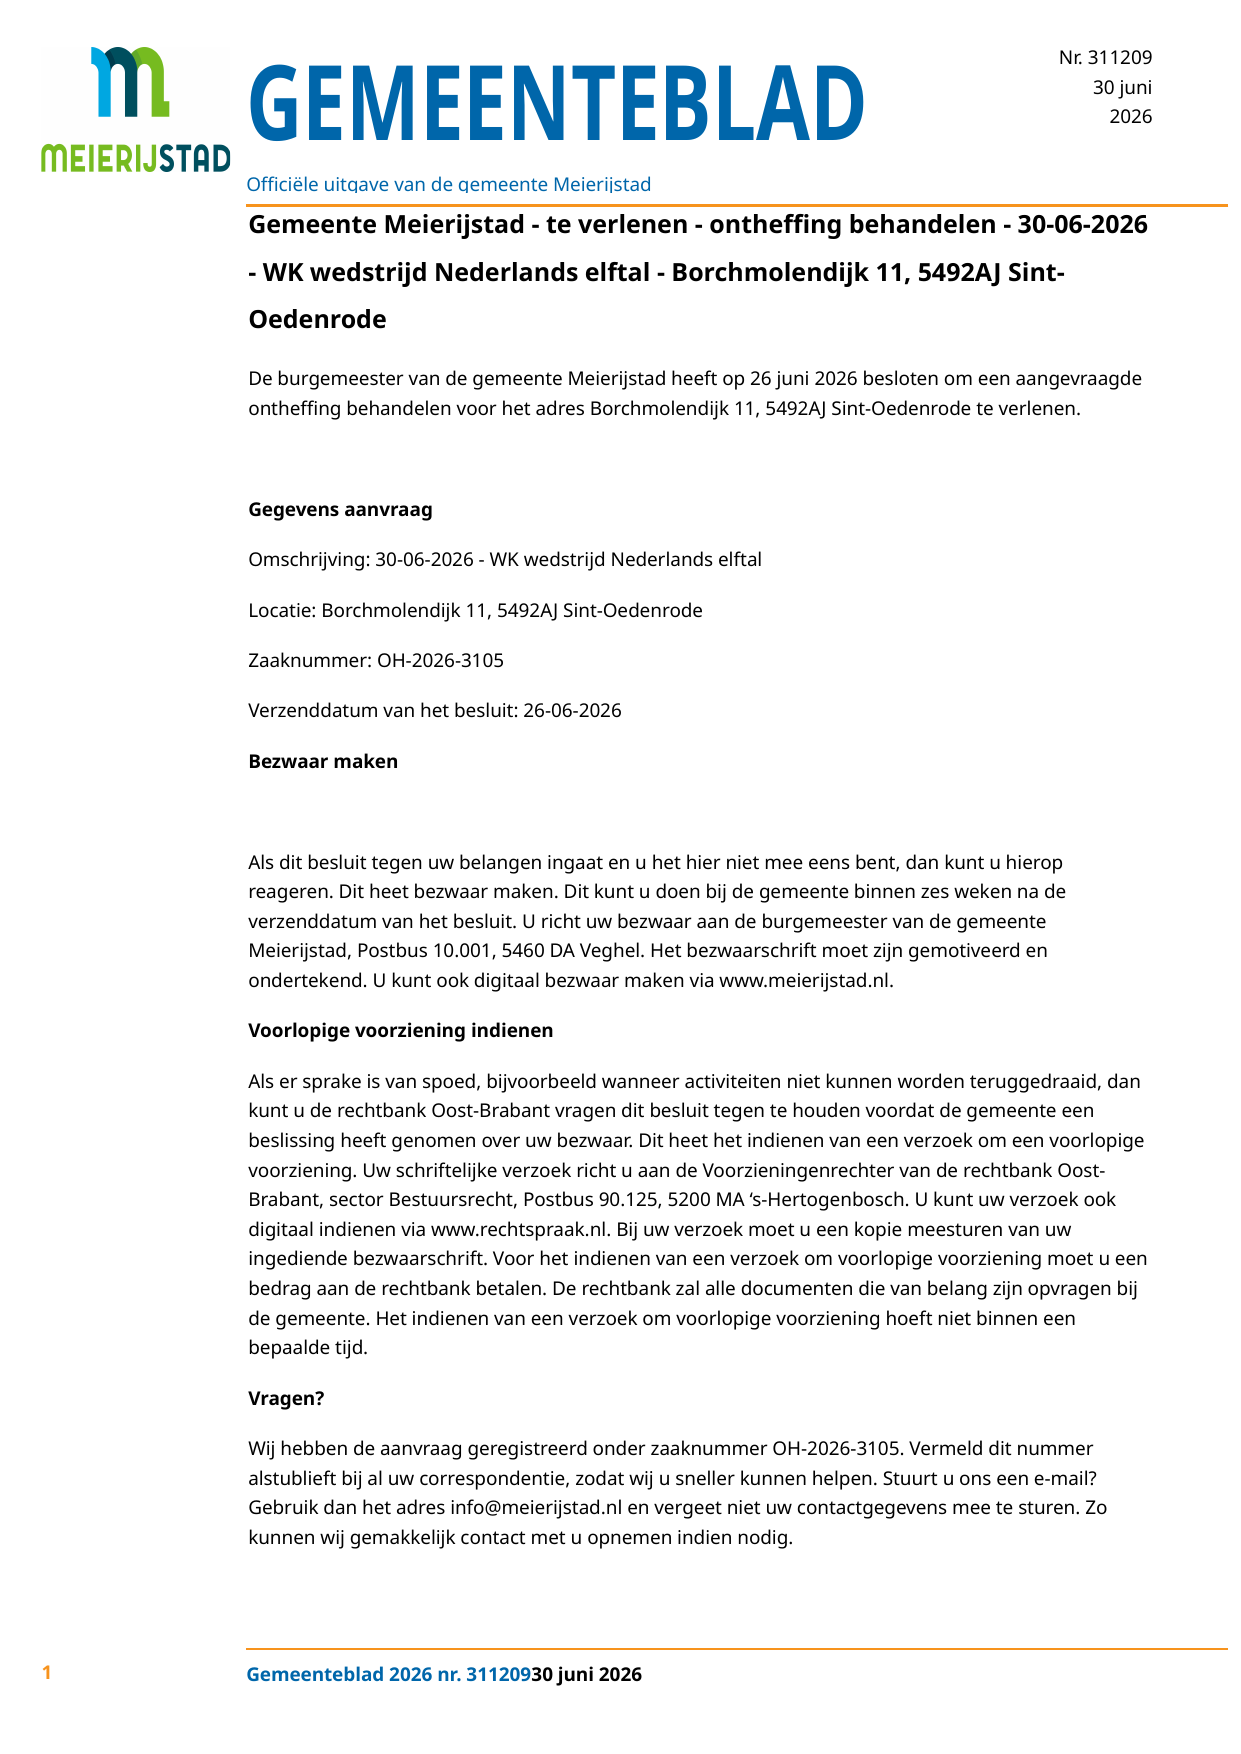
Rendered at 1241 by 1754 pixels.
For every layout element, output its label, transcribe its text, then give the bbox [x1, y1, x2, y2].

text Verzenddatum van het besluit: 26-06-2026 [248, 698, 1152, 723]
text Gegevens aanvraag [248, 496, 1152, 522]
text Zaaknummer: OH-2026-3105 [248, 647, 1152, 673]
text Als dit besluit tegen uw belangen ingaat en u het hier niet mee eens bent, dan kunt u hierop reageren. Dit heet bezwaar maken. Dit kunt u doen bij de gemeente binnen zes weken na de verzenddatum van het besluit. U richt uw bezwaar aan de burgemeester van de gemeente Meierijstad, Postbus 10.001, 5460 DA Veghel. Het bezwaarschrift moet zijn gemotiveerd en ondertekend. U kunt ook digitaal bezwaar maken via www.meierijstad.nl. [248, 849, 1152, 993]
picture [41, 47, 231, 172]
text Als er sprake is van spoed, bijvoorbeeld wanneer activiteiten niet kunnen worden teruggedraaid, dan kunt u de rechtbank Oost-Brabant vragen dit besluit tegen te houden voordat de gemeente een beslissing heeft genomen over uw bezwaar. Dit heet het indienen van een verzoek om een voorlopige voorziening. Uw schriftelijke verzoek richt u aan de Voorzieningenrechter van de rechtbank Oost-Brabant, sector Bestuursrecht, Postbus 90.125, 5200 MA ‘s-Hertogenbosch. U kunt uw verzoek ook digitaal indienen via www.rechtspraak.nl. Bij uw verzoek moet u een kopie meesturen van uw ingediende bezwaarschrift. Voor het indienen van een verzoek om voorlopige voorziening moet u een bedrag aan de rechtbank betalen. De rechtbank zal alle documenten die van belang zijn opvragen bij de gemeente. Het indienen van een verzoek om voorlopige voorziening hoeft niet binnen een bepaalde tijd. [248, 1068, 1152, 1360]
text Omschrijving: 30-06-2026 - WK wedstrijd Nederlands elftal [248, 546, 1152, 572]
text Locatie: Borchmolendijk 11, 5492AJ Sint-Oedenrode [248, 597, 1152, 622]
text Vragen? [248, 1385, 1152, 1410]
text De burgemeester van de gemeente Meierijstad heeft op 26 juni 2026 besloten om een aangevraagde ontheffing behandelen voor het adres Borchmolendijk 11, 5492AJ Sint-Oedenrode te verlenen. [248, 366, 1152, 421]
text Bezwaar maken [248, 748, 1152, 774]
text Gemeente Meierijstad - te verlenen - ontheffing behandelen - 30-06-2026 - WK wedstrijd Nederlands elftal - Borchmolendijk 11, 5492AJ Sint-Oedenrode [248, 207, 1152, 336]
text Voorlopige voorziening indienen [248, 1018, 1152, 1043]
text Wij hebben de aanvraag geregistreerd onder zaaknummer OH-2026-3105. Vermeld dit nummer alstublieft bij al uw correspondentie, zodat wij u sneller kunnen helpen. Stuurt u ons een e-mail? Gebruik dan het adres info@meierijstad.nl en vergeet niet uw contactgegevens mee te sturen. Zo kunnen wij gemakkelijk contact met u opnemen indien nodig. [248, 1435, 1152, 1549]
